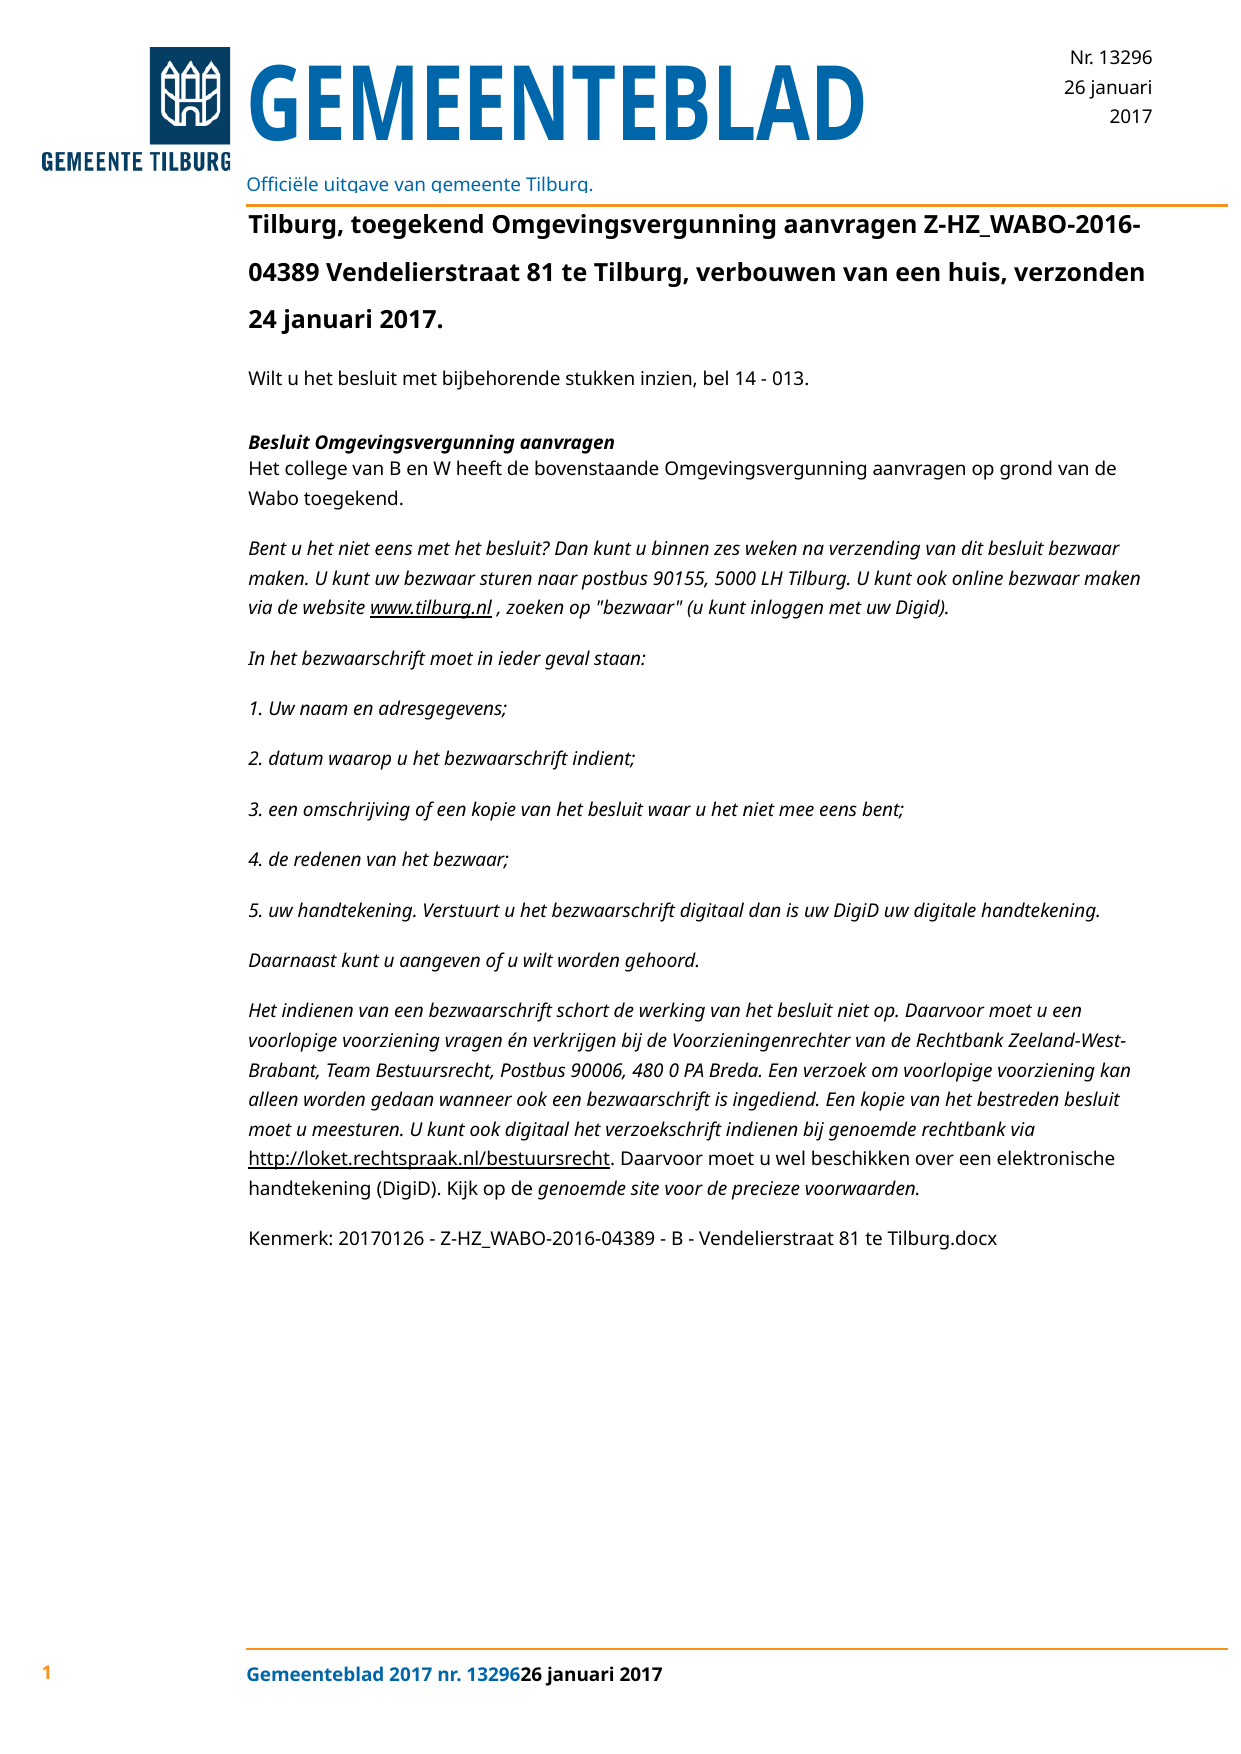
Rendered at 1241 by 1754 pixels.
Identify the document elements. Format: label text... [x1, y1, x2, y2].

text 1. Uw naam en adresgegevens; [248, 695, 1152, 721]
text Het college van B en W heeft de bovenstaande Omgevingsvergunning aanvragen op grond van de Wabo toegekend. [248, 455, 1152, 511]
text 2. datum waarop u het bezwaarschrift indient; [248, 746, 1152, 771]
text Tilburg, toegekend Omgevingsvergunning aanvragen Z-HZ_WABO-2016-04389 Vendelierstraat 81 te Tilburg, verbouwen van een huis, verzonden 24 januari 2017. [248, 207, 1152, 336]
text Het indienen van een bezwaarschrift schort de werking van het besluit niet op. Daarvoor moet u een voorlopige voorziening vragen én verkrijgen bij de Voorzieningenrechter van de Rechtbank Zeeland-West-Brabant, Team Bestuursrecht, Postbus 90006, 480 0 PA Breda. Een verzoek om voorlopige voorziening kan alleen worden gedaan wanneer ook een bezwaarschrift is ingediend. Een kopie van het bestreden besluit moet u meesturen. U kunt ook digitaal het verzoekschrift indienen bij genoemde rechtbank via http://loket.rechtspraak.nl/bestuursrecht. Daarvoor moet u wel beschikken over een elektronische handtekening (DigiD). Kijk op de genoemde site voor de precieze voorwaarden. [248, 998, 1152, 1201]
text Bent u het niet eens met het besluit? Dan kunt u binnen zes weken na verzending van dit besluit bezwaar maken. U kunt uw bezwaar sturen naar postbus 90155, 5000 LH Tilburg. U kunt ook online bezwaar maken via de website www.tilburg.nl , zoeken op "bezwaar" (u kunt inloggen met uw Digid). [248, 535, 1152, 620]
text Wilt u het besluit met bijbehorende stukken inzien, bel 14 - 013. [248, 366, 1152, 391]
text Besluit Omgevingsvergunning aanvragen [248, 429, 1152, 455]
text 3. een omschrijving of een kopie van het besluit waar u het niet mee eens bent; [248, 796, 1152, 822]
picture [41, 47, 231, 172]
text 4. de redenen van het bezwaar; [248, 846, 1152, 872]
text Daarnaast kunt u aangeven of u wilt worden gehoord. [248, 947, 1152, 973]
text 5. uw handtekening. Verstuurt u het bezwaarschrift digitaal dan is uw DigiD uw digitale handtekening. [248, 897, 1152, 923]
text Kenmerk: 20170126 - Z-HZ_WABO-2016-04389 - B - Vendelierstraat 81 te Tilburg.docx [248, 1226, 1152, 1251]
text In het bezwaarschrift moet in ieder geval staan: [248, 645, 1152, 671]
